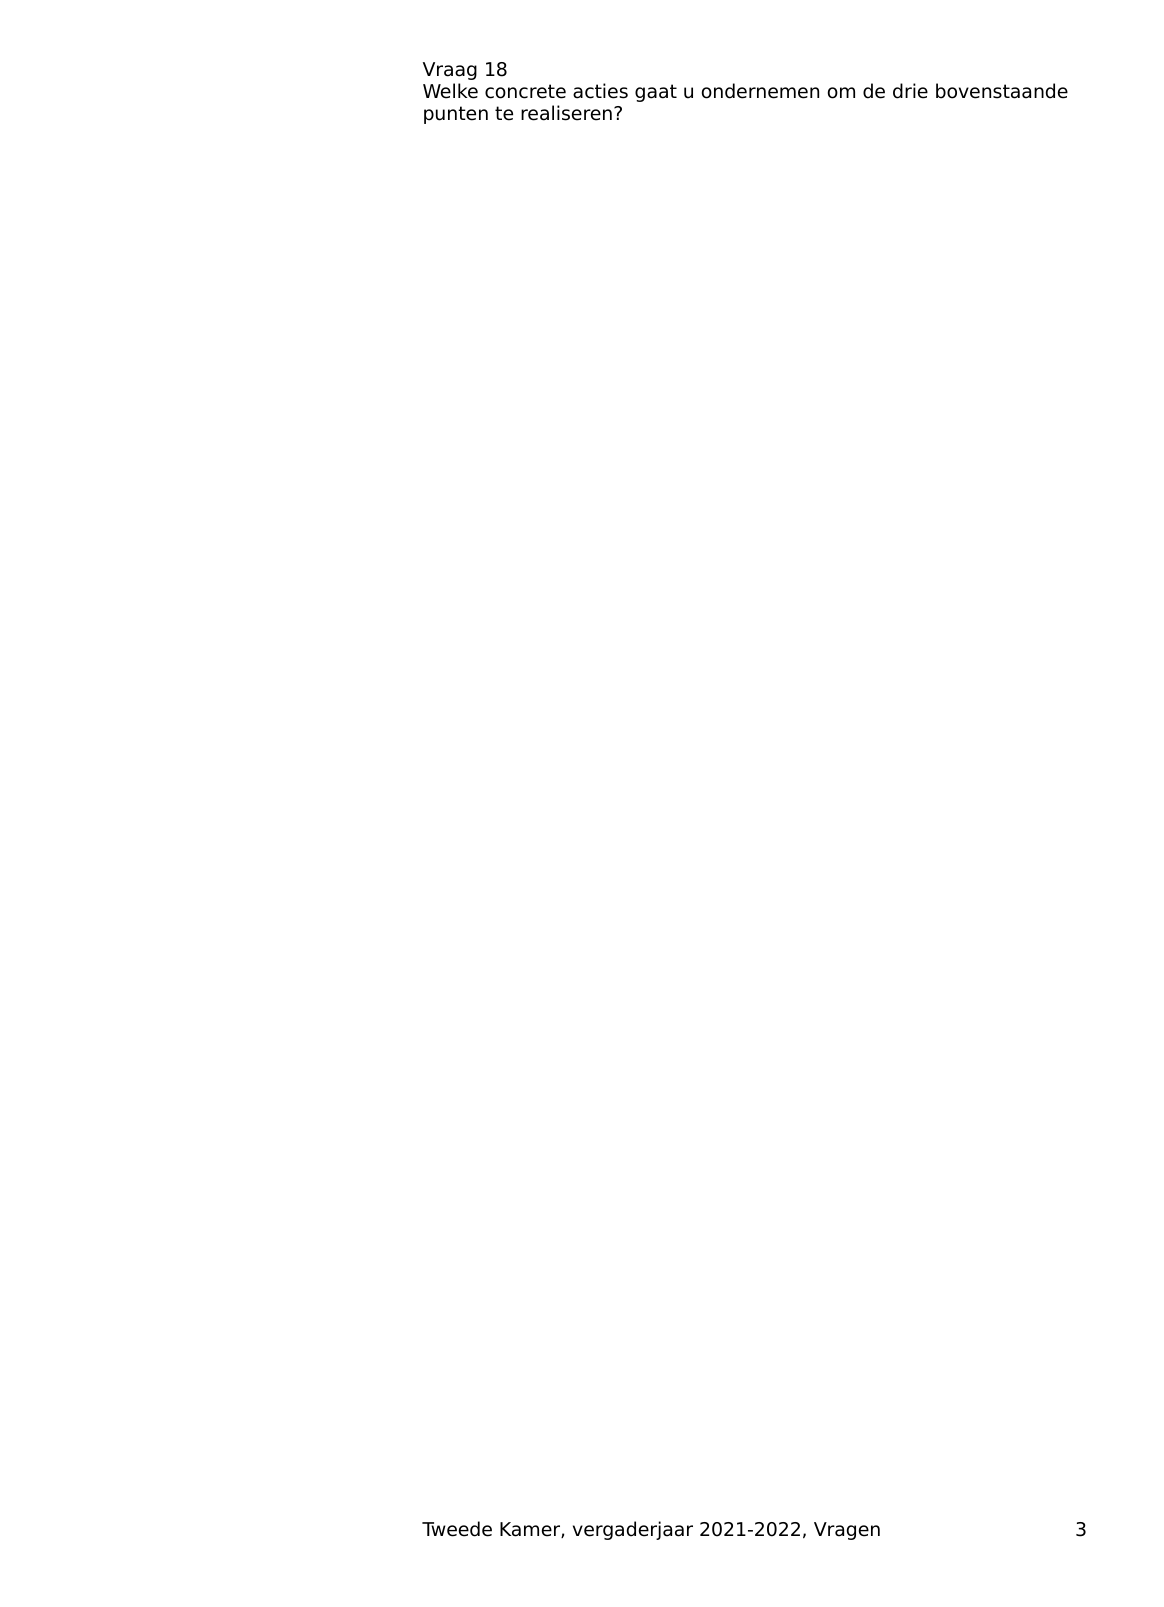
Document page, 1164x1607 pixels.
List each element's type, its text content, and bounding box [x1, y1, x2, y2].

text Vraag 18 [422, 59, 1087, 81]
text Welke concrete acties gaat u ondernemen om de drie bovenstaande punten te realiseren? [422, 81, 1087, 125]
